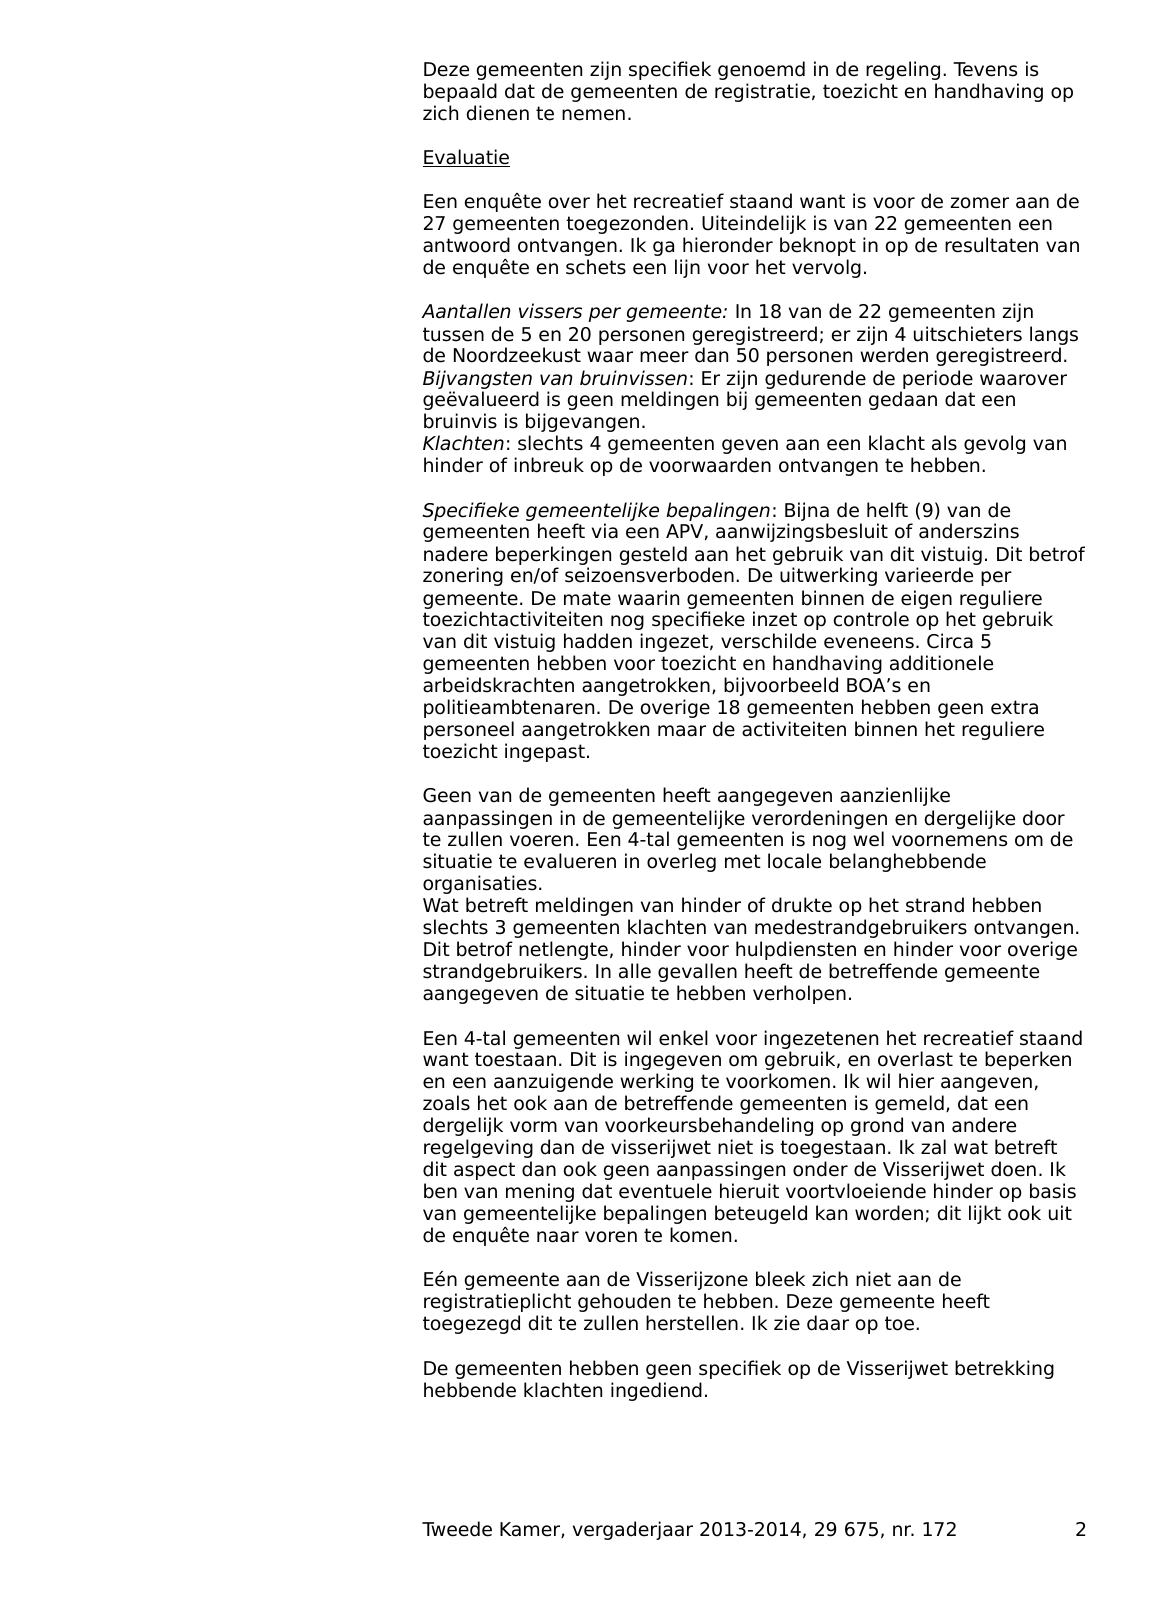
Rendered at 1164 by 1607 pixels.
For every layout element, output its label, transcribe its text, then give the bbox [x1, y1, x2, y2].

text Wat betreft meldingen van hinder of drukte op het strand hebben slechts 3 gemeenten klachten van medestrandgebruikers ontvangen. Dit betrof netlengte, hinder voor hulpdiensten en hinder voor overige strandgebruikers. In alle gevallen heeft de betreffende gemeente aangegeven de situatie te hebben verholpen. [422, 895, 1087, 1005]
text Een enquête over het recreatief staand want is voor de zomer aan de 27 gemeenten toegezonden. Uiteindelijk is van 22 gemeenten een antwoord ontvangen. Ik ga hieronder beknopt in op de resultaten van de enquête en schets een lijn voor het vervolg. [422, 191, 1087, 279]
text Een 4-tal gemeenten wil enkel voor ingezetenen het recreatief staand want toestaan. Dit is ingegeven om gebruik, en overlast te beperken en een aanzuigende werking te voorkomen. Ik wil hier aangeven, zoals het ook aan de betreffende gemeenten is gemeld, dat een dergelijk vorm van voorkeursbehandeling op grond van andere regelgeving dan de visserijwet niet is toegestaan. Ik zal wat betreft dit aspect dan ook geen aanpassingen onder de Visserijwet doen. Ik ben van mening dat eventuele hieruit voortvloeiende hinder op basis van gemeentelijke bepalingen beteugeld kan worden; dit lijkt ook uit de enquête naar voren te komen. [422, 1027, 1087, 1247]
text Eén gemeente aan de Visserijzone bleek zich niet aan de registratieplicht gehouden te hebben. Deze gemeente heeft toegezegd dit te zullen herstellen. Ik zie daar op toe. [422, 1269, 1087, 1335]
text Bijvangsten van bruinvissen: Er zijn gedurende de periode waarover geëvalueerd is geen meldingen bij gemeenten gedaan dat een bruinvis is bijgevangen. [422, 367, 1087, 433]
text Geen van de gemeenten heeft aangegeven aanzienlijke aanpassingen in de gemeentelijke verordeningen en dergelijke door te zullen voeren. Een 4-tal gemeenten is nog wel voornemens om de situatie te evalueren in overleg met locale belanghebbende organisaties. [422, 785, 1087, 895]
text Specifieke gemeentelijke bepalingen: Bijna de helft (9) van de gemeenten heeft via een APV, aanwijzingsbesluit of anderszins nadere beperkingen gesteld aan het gebruik van dit vistuig. Dit betrof zonering en/of seizoensverboden. De uitwerking varieerde per gemeente. De mate waarin gemeenten binnen de eigen reguliere toezichtactiviteiten nog specifieke inzet op controle op het gebruik van dit vistuig hadden ingezet, verschilde eveneens. Circa 5 gemeenten hebben voor toezicht en handhaving additionele arbeidskrachten aangetrokken, bijvoorbeeld BOA’s en politieambtenaren. De overige 18 gemeenten hebben geen extra personeel aangetrokken maar de activiteiten binnen het reguliere toezicht ingepast. [422, 499, 1087, 763]
text Klachten: slechts 4 gemeenten geven aan een klacht als gevolg van hinder of inbreuk op de voorwaarden ontvangen te hebben. [422, 433, 1087, 477]
text Aantallen vissers per gemeente: In 18 van de 22 gemeenten zijn tussen de 5 en 20 personen geregistreerd; er zijn 4 uitschieters langs de Noordzeekust waar meer dan 50 personen werden geregistreerd. [422, 301, 1087, 367]
text De gemeenten hebben geen specifiek op de Visserijwet betrekking hebbende klachten ingediend. [422, 1357, 1087, 1401]
subtitle Evaluatie [422, 147, 1087, 169]
text Deze gemeenten zijn specifiek genoemd in de regeling. Tevens is bepaald dat de gemeenten de registratie, toezicht en handhaving op zich dienen te nemen. [422, 59, 1087, 125]
